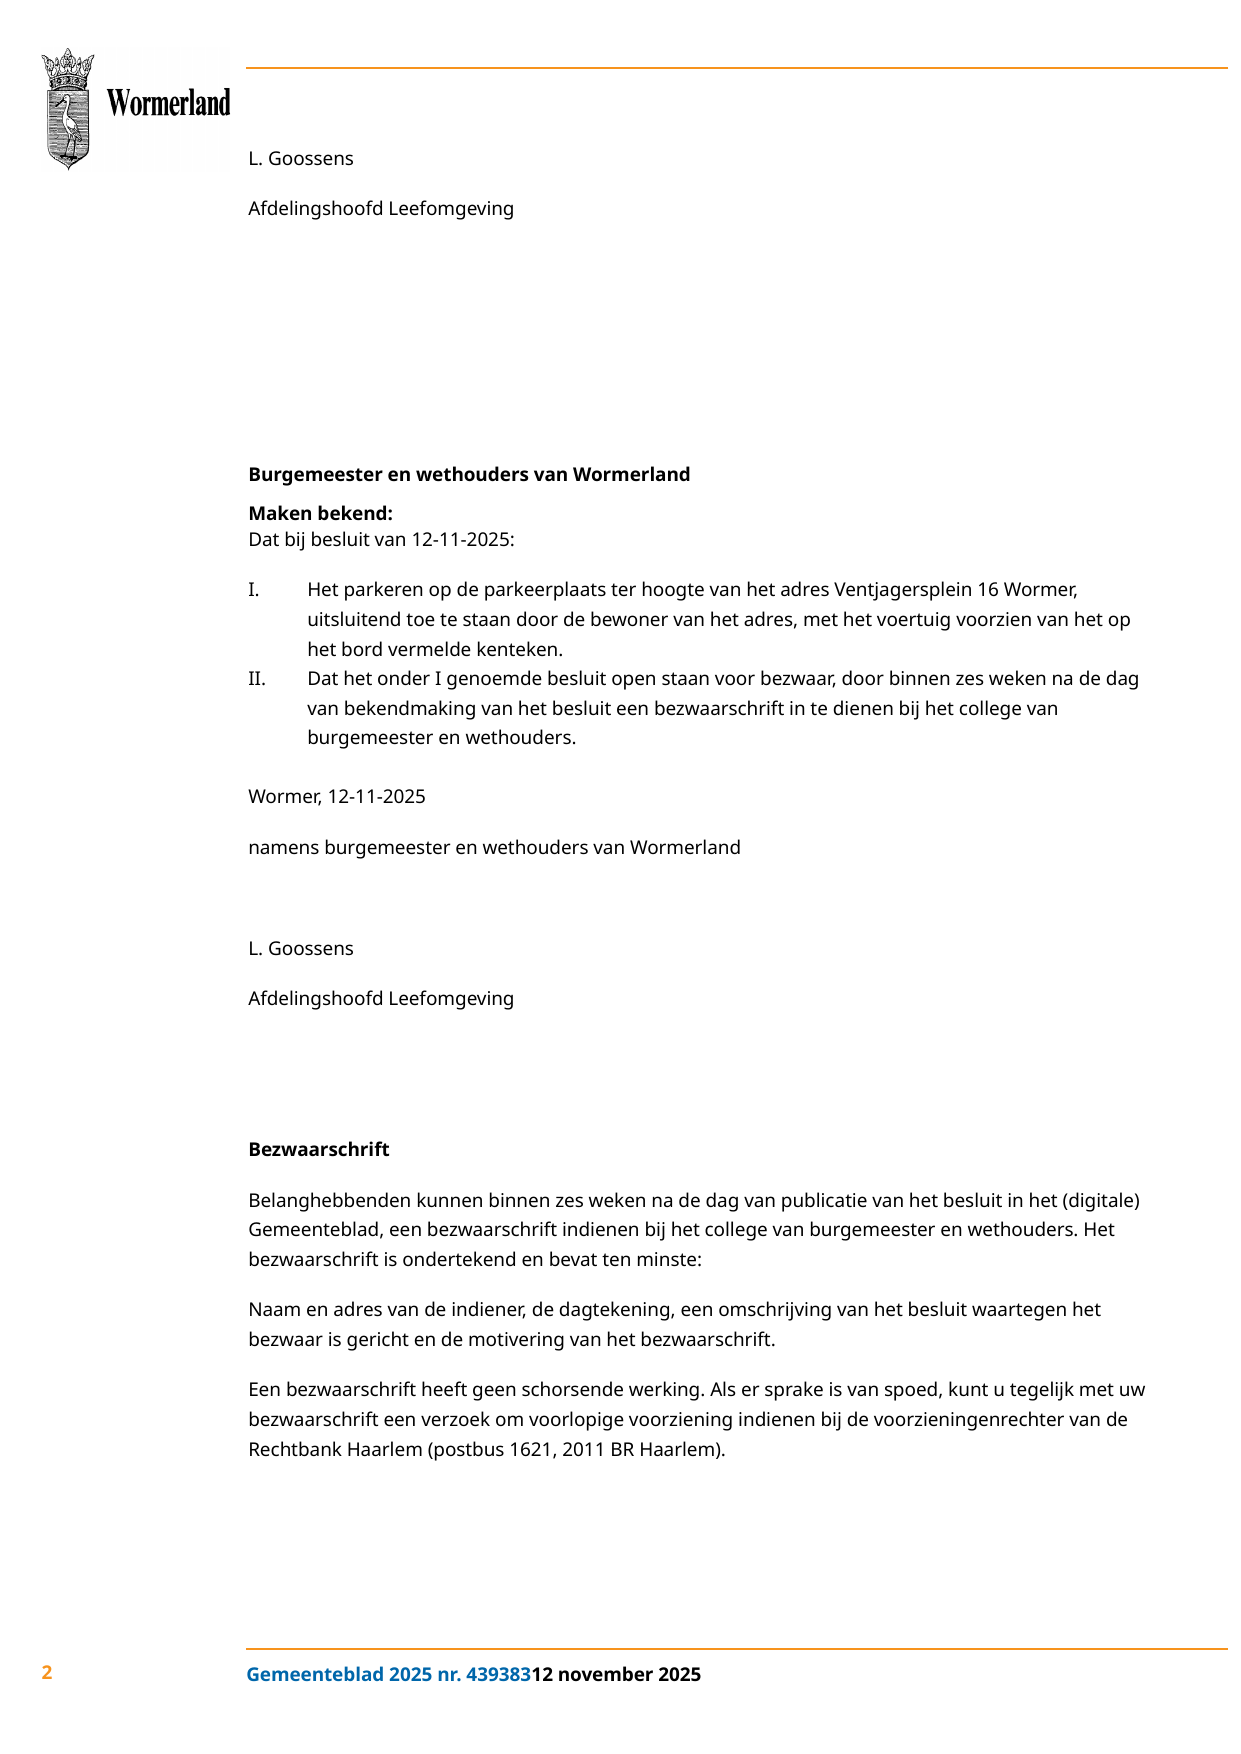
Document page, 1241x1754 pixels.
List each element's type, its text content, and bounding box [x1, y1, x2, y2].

text L. Goossens [248, 145, 1152, 171]
text Belanghebbenden kunnen binnen zes weken na de dag van publicatie van het besluit in het (digitale) Gemeenteblad, een bezwaarschrift indienen bij het college van burgemeester en wethouders. Het bezwaarschrift is ondertekend en bevat ten minste: [248, 1187, 1152, 1272]
list Het parkeren op de parkeerplaats ter hoogte van het adres Ventjagersplein 16 Wormer, uitsluitend toe te staan door de bewoner van het adres, met het voertuig voorzien van het op het bord vermelde kenteken. [248, 577, 1152, 662]
text Een bezwaarschrift heeft geen schorsende werking. Als er sprake is van spoed, kunt u tegelijk met uw bezwaarschrift een verzoek om voorlopige voorziening indienen bij de voorzieningenrechter van de Rechtbank Haarlem (postbus 1621, 2011 BR Haarlem). [248, 1377, 1152, 1462]
text Naam en adres van de indiener, de dagtekening, een omschrijving van het besluit waartegen het bezwaar is gericht en de motivering van het bezwaarschrift. [248, 1297, 1152, 1352]
text Afdelingshoofd Leefomgeving [248, 196, 1152, 221]
text Bezwaarschrift [248, 1137, 1152, 1162]
text namens burgemeester en wethouders van Wormerland [248, 834, 1152, 860]
text L. Goossens [248, 935, 1152, 961]
text Burgemeester en wethouders van Wormerland [248, 461, 1152, 487]
picture [41, 47, 231, 172]
text Maken bekend: [248, 501, 1152, 526]
list Dat het onder I genoemde besluit open staan voor bezwaar, door binnen zes weken na de dag van bekendmaking van het besluit een bezwaarschrift in te dienen bij het college van burgemeester en wethouders. [248, 665, 1152, 750]
text Dat bij besluit van 12-11-2025: [248, 526, 1152, 552]
text Wormer, 12-11-2025 [248, 784, 1152, 809]
text Afdelingshoofd Leefomgeving [248, 985, 1152, 1011]
